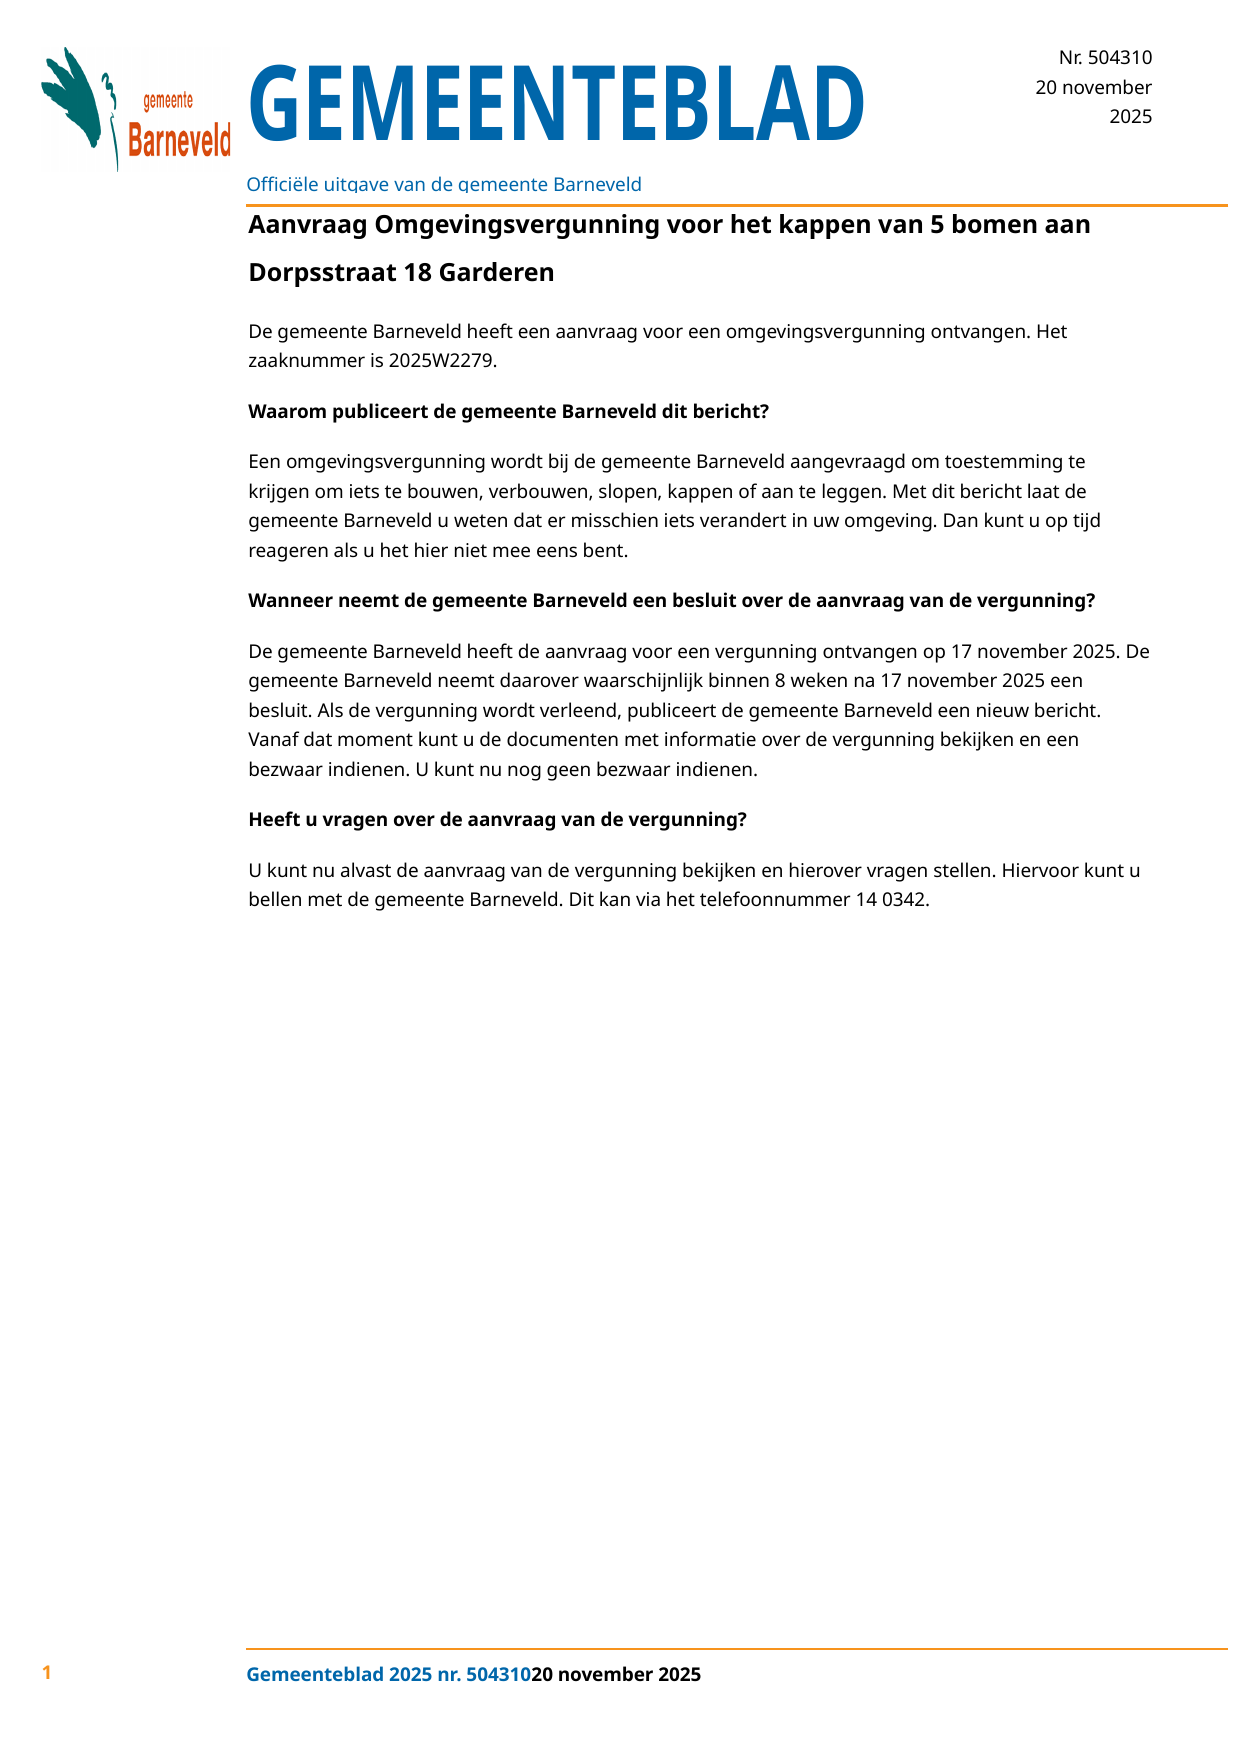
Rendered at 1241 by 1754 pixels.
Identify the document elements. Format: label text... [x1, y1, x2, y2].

text Aanvraag Omgevingsvergunning voor het kappen van 5 bomen aan Dorpsstraat 18 Garderen [248, 207, 1152, 288]
text U kunt nu alvast de aanvraag van de vergunning bekijken en hierover vragen stellen. Hiervoor kunt u bellen met de gemeente Barneveld. Dit kan via het telefoonnummer 14 0342. [248, 857, 1152, 912]
text De gemeente Barneveld heeft een aanvraag voor een omgevingsvergunning ontvangen. Het zaaknummer is 2025W2279. [248, 318, 1152, 373]
picture [41, 47, 231, 172]
text De gemeente Barneveld heeft de aanvraag voor een vergunning ontvangen op 17 november 2025. De gemeente Barneveld neemt daarover waarschijnlijk binnen 8 weken na 17 november 2025 een besluit. Als de vergunning wordt verleend, publiceert de gemeente Barneveld een nieuw bericht. Vanaf dat moment kunt u de documenten met informatie over de vergunning bekijken en een bezwaar indienen. U kunt nu nog geen bezwaar indienen. [248, 638, 1152, 782]
text Waarom publiceert de gemeente Barneveld dit bericht? [248, 398, 1152, 424]
text Wanneer neemt de gemeente Barneveld een besluit over de aanvraag van de vergunning? [248, 587, 1152, 613]
text Een omgevingsvergunning wordt bij de gemeente Barneveld aangevraagd om toestemming te krijgen om iets te bouwen, verbouwen, slopen, kappen of aan te leggen. Met dit bericht laat de gemeente Barneveld u weten dat er misschien iets verandert in uw omgeving. Dan kunt u op tijd reageren als u het hier niet mee eens bent. [248, 448, 1152, 563]
text Heeft u vragen over de aanvraag van de vergunning? [248, 807, 1152, 832]
